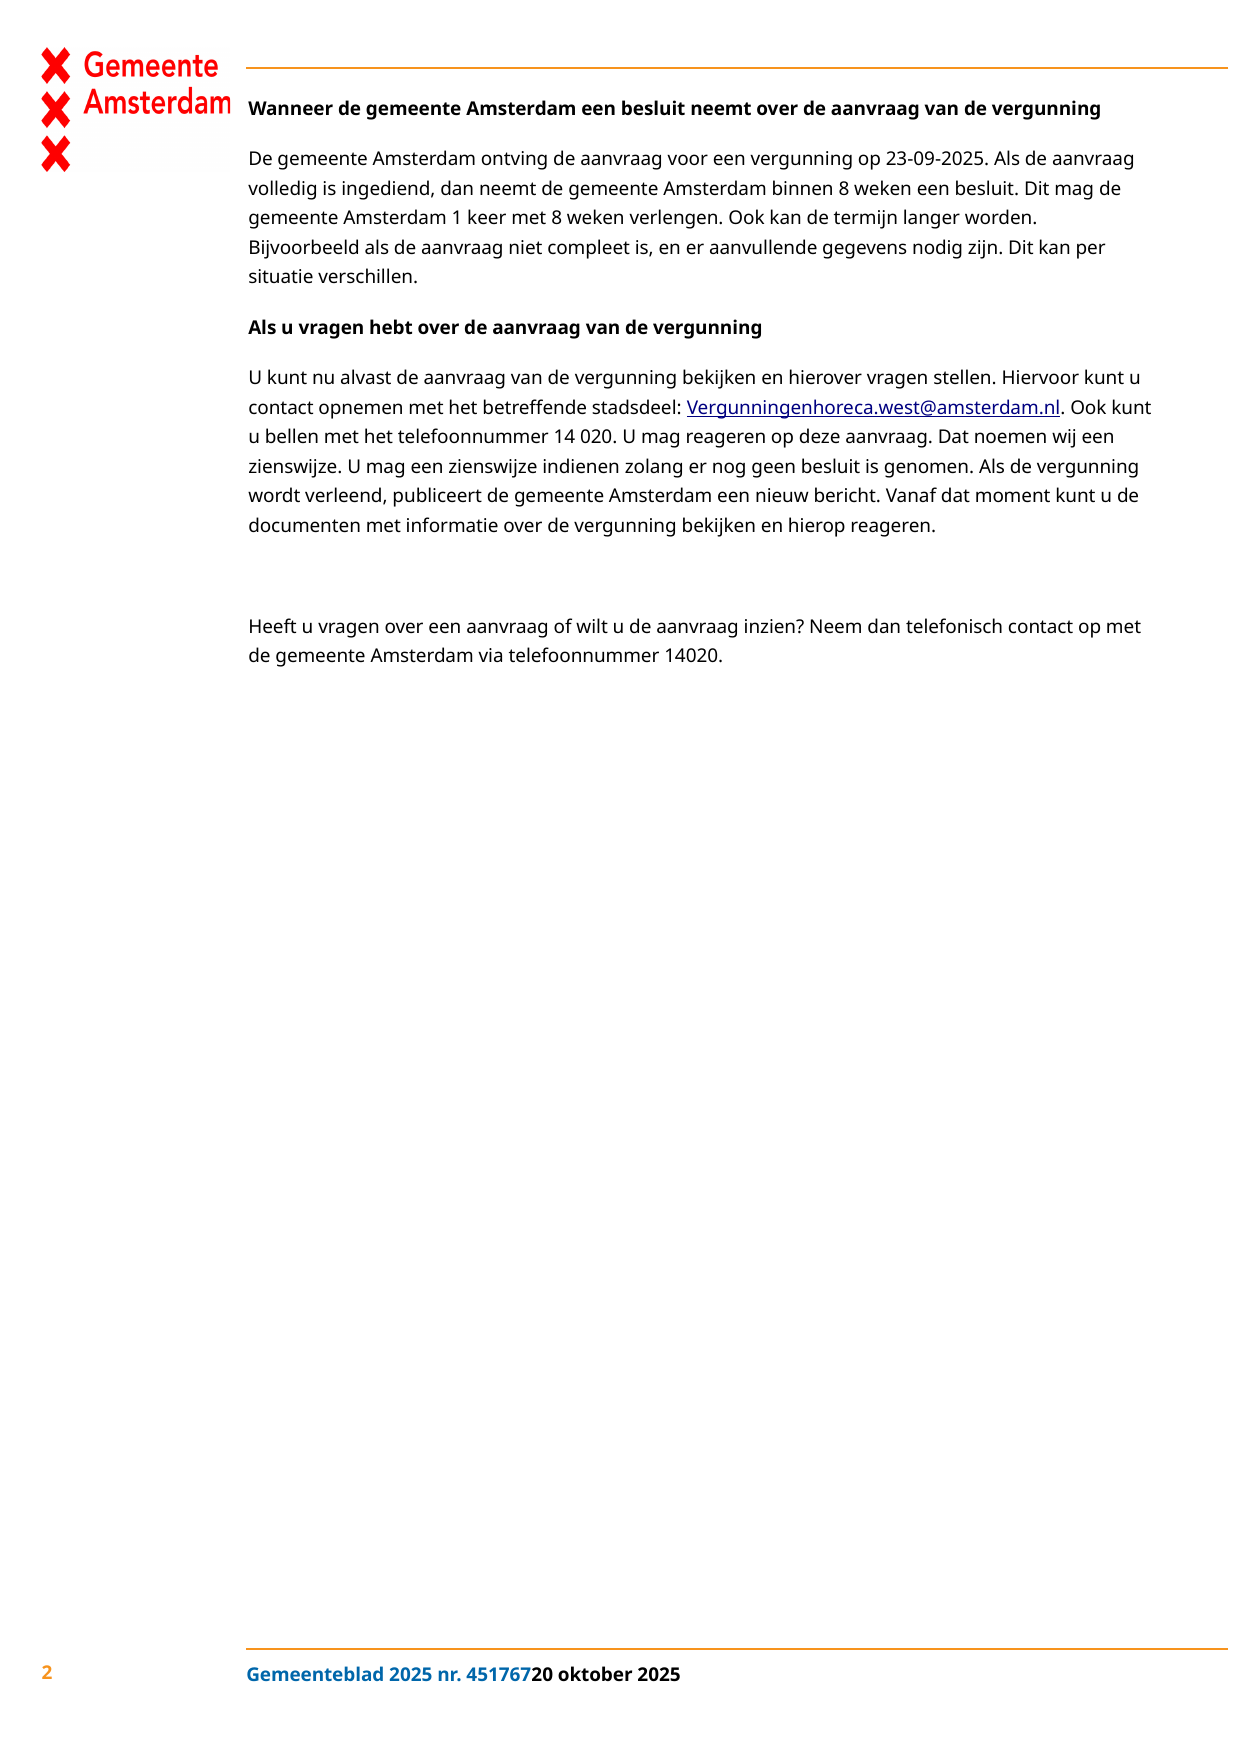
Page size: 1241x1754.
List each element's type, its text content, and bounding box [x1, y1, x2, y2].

text Wanneer de gemeente Amsterdam een besluit neemt over de aanvraag van de vergunning [248, 95, 1152, 121]
text Als u vragen hebt over de aanvraag van de vergunning [248, 314, 1152, 340]
text U kunt nu alvast de aanvraag van de vergunning bekijken en hierover vragen stellen. Hiervoor kunt u contact opnemen met het betreffende stadsdeel: Vergunningenhoreca.west@amsterdam.nl. Ook kunt u bellen met het telefoonnummer 14 020. U mag reageren op deze aanvraag. Dat noemen wij een zienswijze. U mag een zienswijze indienen zolang er nog geen besluit is genomen. Als de vergunning wordt verleend, publiceert de gemeente Amsterdam een nieuw bericht. Vanaf dat moment kunt u de documenten met informatie over de vergunning bekijken en hierop reageren. [248, 364, 1152, 538]
text De gemeente Amsterdam ontving de aanvraag voor een vergunning op 23-09-2025. Als de aanvraag volledig is ingediend, dan neemt de gemeente Amsterdam binnen 8 weken een besluit. Dit mag de gemeente Amsterdam 1 keer met 8 weken verlengen. Ook kan de termijn langer worden. Bijvoorbeeld als de aanvraag niet compleet is, en er aanvullende gegevens nodig zijn. Dit kan per situatie verschillen. [248, 145, 1152, 289]
text Heeft u vragen over een aanvraag of wilt u de aanvraag inzien? Neem dan telefonisch contact op met de gemeente Amsterdam via telefoonnummer 14020. [248, 613, 1152, 668]
picture [41, 47, 231, 172]
